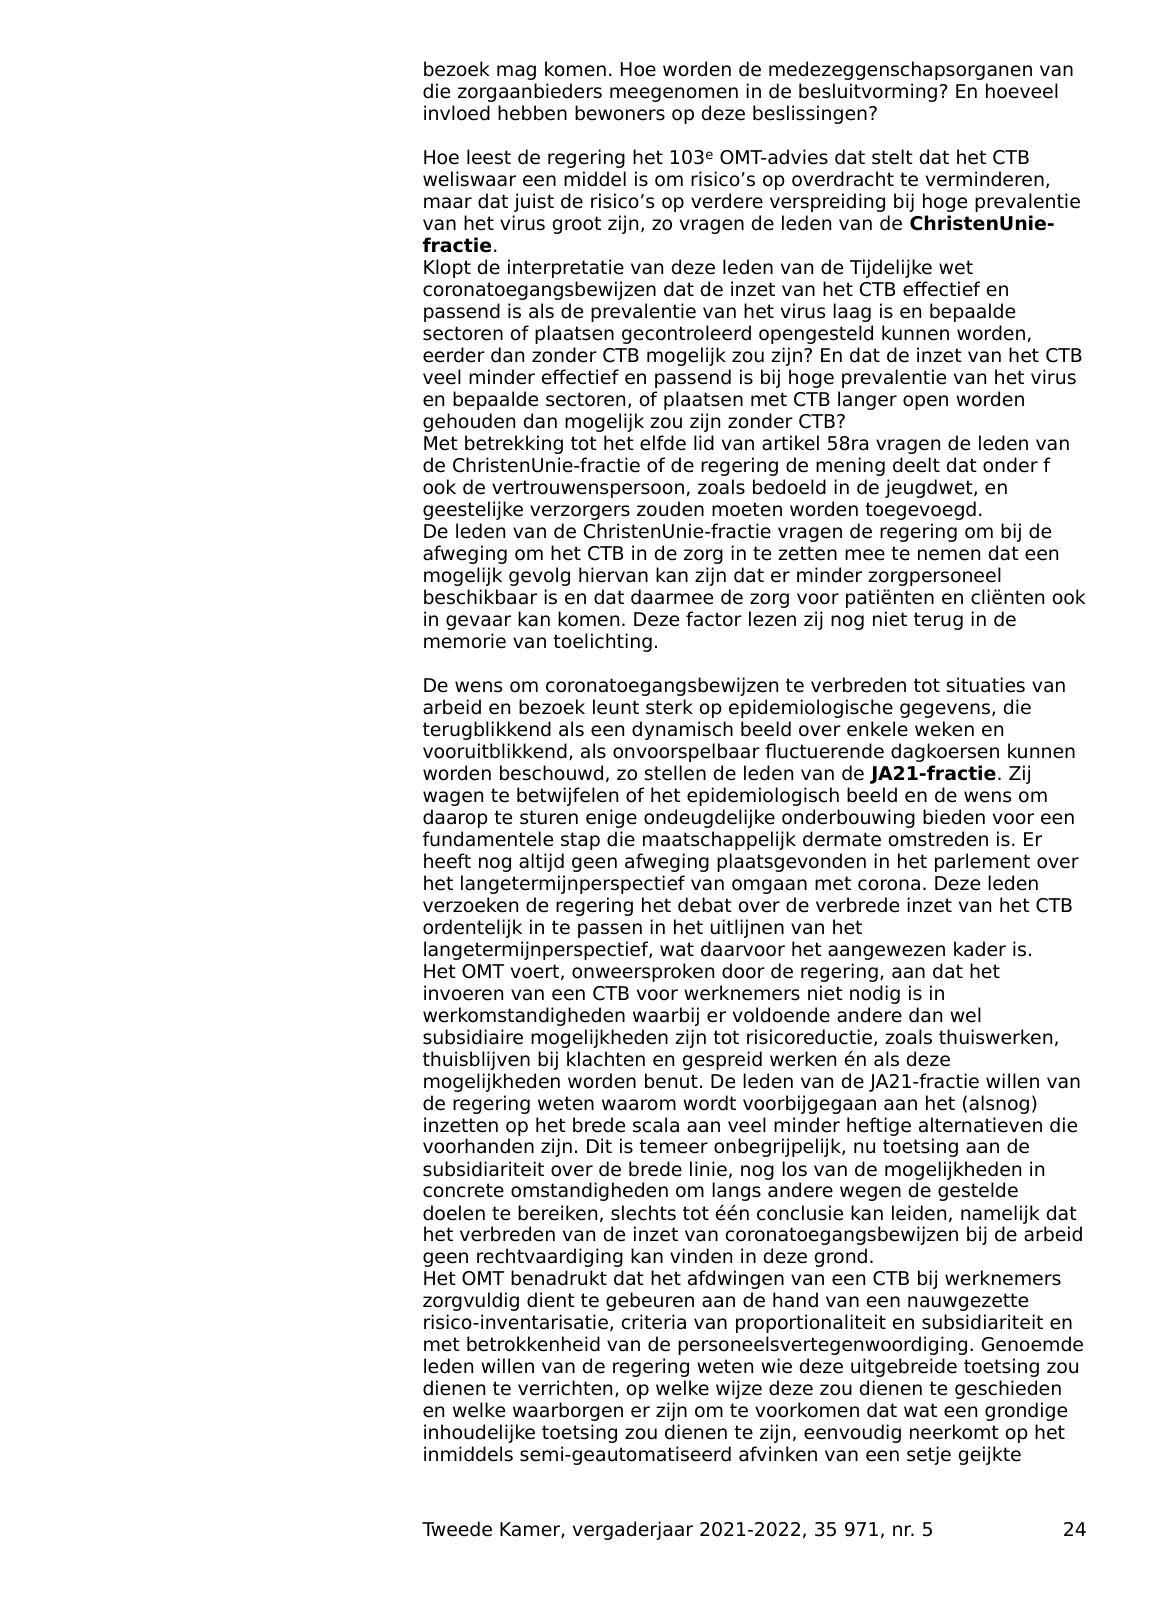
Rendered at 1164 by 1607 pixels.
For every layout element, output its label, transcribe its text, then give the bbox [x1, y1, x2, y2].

text De leden van de ChristenUnie-fractie vragen de regering om bij de afweging om het CTB in de zorg in te zetten mee te nemen dat een mogelijk gevolg hiervan kan zijn dat er minder zorgpersoneel beschikbaar is en dat daarmee de zorg voor patiënten en cliënten ook in gevaar kan komen. Deze factor lezen zij nog niet terug in de memorie van toelichting. [422, 521, 1087, 653]
text bezoek mag komen. Hoe worden de medezeggenschapsorganen van die zorgaanbieders meegenomen in de besluitvorming? En hoeveel invloed hebben bewoners op deze beslissingen? [422, 59, 1087, 125]
text Hoe leest de regering het 103e OMT-advies dat stelt dat het CTB weliswaar een middel is om risico’s op overdracht te verminderen, maar dat juist de risico’s op verdere verspreiding bij hoge prevalentie van het virus groot zijn, zo vragen de leden van de ChristenUnie-fractie. [422, 147, 1087, 257]
text De wens om coronatoegangsbewijzen te verbreden tot situaties van arbeid en bezoek leunt sterk op epidemiologische gegevens, die terugblikkend als een dynamisch beeld over enkele weken en vooruitblikkend, als onvoorspelbaar fluctuerende dagkoersen kunnen worden beschouwd, zo stellen de leden van de JA21-fractie. Zij wagen te betwijfelen of het epidemiologisch beeld en de wens om daarop te sturen enige ondeugdelijke onderbouwing bieden voor een fundamentele stap die maatschappelijk dermate omstreden is. Er heeft nog altijd geen afweging plaatsgevonden in het parlement over het langetermijnperspectief van omgaan met corona. Deze leden verzoeken de regering het debat over de verbrede inzet van het CTB ordentelijk in te passen in het uitlijnen van het langetermijnperspectief, wat daarvoor het aangewezen kader is. [422, 675, 1087, 961]
text Het OMT voert, onweersproken door de regering, aan dat het invoeren van een CTB voor werknemers niet nodig is in werkomstandigheden waarbij er voldoende andere dan wel subsidiaire mogelijkheden zijn tot risicoreductie, zoals thuiswerken, thuisblijven bij klachten en gespreid werken én als deze mogelijkheden worden benut. De leden van de JA21-fractie willen van de regering weten waarom wordt voorbijgegaan aan het (alsnog) inzetten op het brede scala aan veel minder heftige alternatieven die voorhanden zijn. Dit is temeer onbegrijpelijk, nu toetsing aan de subsidiariteit over de brede linie, nog los van de mogelijkheden in concrete omstandigheden om langs andere wegen de gestelde doelen te bereiken, slechts tot één conclusie kan leiden, namelijk dat het verbreden van de inzet van coronatoegangsbewijzen bij de arbeid geen rechtvaardiging kan vinden in deze grond. [422, 961, 1087, 1268]
text Met betrekking tot het elfde lid van artikel 58ra vragen de leden van de ChristenUnie-fractie of de regering de mening deelt dat onder f ook de vertrouwenspersoon, zoals bedoeld in de jeugdwet, en geestelijke verzorgers zouden moeten worden toegevoegd. [422, 433, 1087, 521]
text Het OMT benadrukt dat het afdwingen van een CTB bij werknemers zorgvuldig dient te gebeuren aan de hand van een nauwgezette risico-inventarisatie, criteria van proportionaliteit en subsidiariteit en met betrokkenheid van de personeelsvertegenwoordiging. Genoemde leden willen van de regering weten wie deze uitgebreide toetsing zou dienen te verrichten, op welke wijze deze zou dienen te geschieden en welke waarborgen er zijn om te voorkomen dat wat een grondige inhoudelijke toetsing zou dienen te zijn, eenvoudig neerkomt op het inmiddels semi-geautomatiseerd afvinken van een setje geijkte [422, 1268, 1087, 1466]
text Klopt de interpretatie van deze leden van de Tijdelijke wet coronatoegangsbewijzen dat de inzet van het CTB effectief en passend is als de prevalentie van het virus laag is en bepaalde sectoren of plaatsen gecontroleerd opengesteld kunnen worden, eerder dan zonder CTB mogelijk zou zijn? En dat de inzet van het CTB veel minder effectief en passend is bij hoge prevalentie van het virus en bepaalde sectoren, of plaatsen met CTB langer open worden gehouden dan mogelijk zou zijn zonder CTB? [422, 257, 1087, 433]
